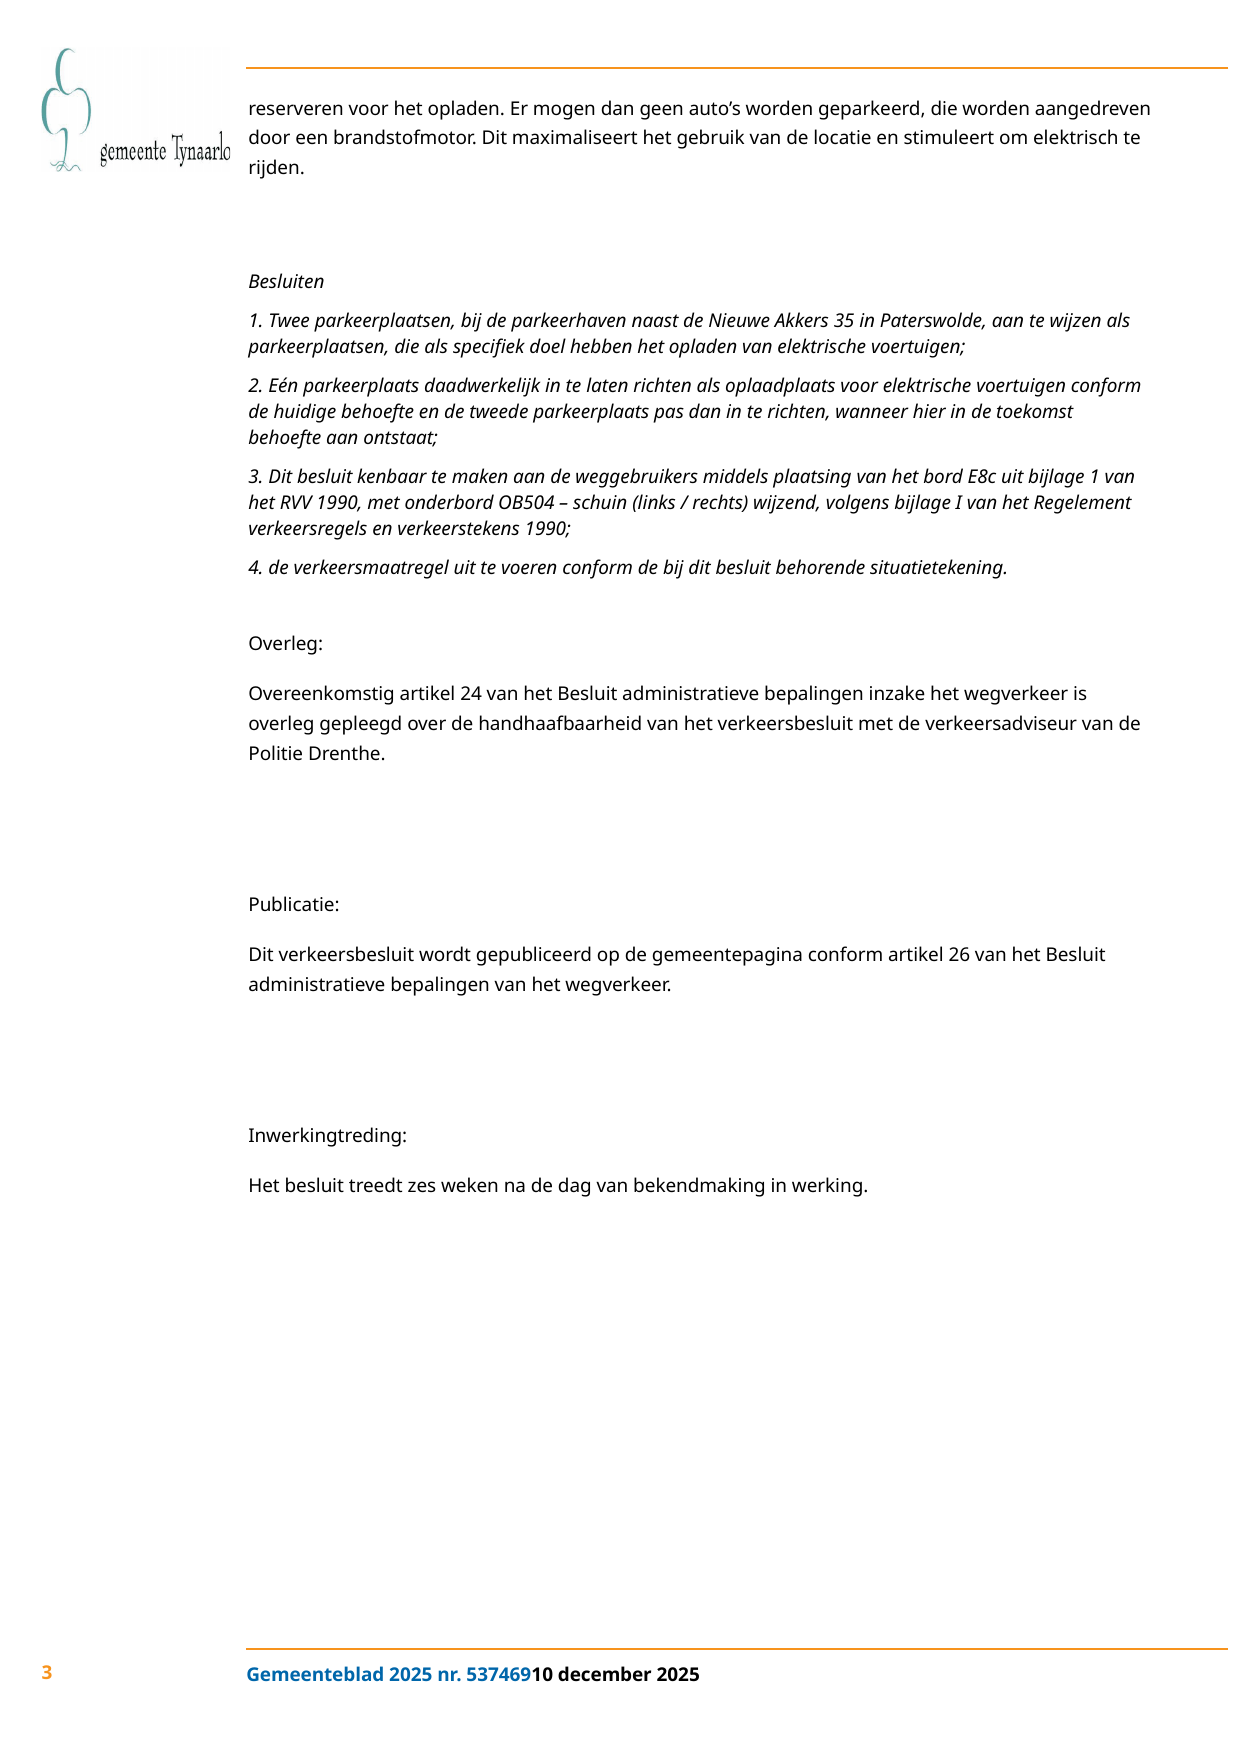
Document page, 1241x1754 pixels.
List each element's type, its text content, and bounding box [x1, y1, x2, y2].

picture [41, 47, 231, 172]
text reserveren voor het opladen. Er mogen dan geen auto’s worden geparkeerd, die worden aangedreven door een brandstofmotor. Dit maximaliseert het gebruik van de locatie en stimuleert om elektrisch te rijden. [248, 95, 1152, 180]
text Publicatie: [248, 891, 1152, 917]
text Het besluit treedt zes weken na de dag van bekendmaking in werking. [248, 1173, 1152, 1198]
text 3. Dit besluit kenbaar te maken aan de weggebruikers middels plaatsing van het bord E8c uit bijlage 1 van het RVV 1990, met onderbord OB504 – schuin (links / rechts) wijzend, volgens bijlage I van het Regelement verkeersregels en verkeerstekens 1990; [248, 463, 1152, 541]
text Inwerkingtreding: [248, 1122, 1152, 1148]
text 4. de verkeersmaatregel uit te voeren conform de bij dit besluit behorende situatietekening. [248, 554, 1152, 580]
text 2. Eén parkeerplaats daadwerkelijk in te laten richten als oplaadplaats voor elektrische voertuigen conform de huidige behoefte en de tweede parkeerplaats pas dan in te richten, wanneer hier in de toekomst behoefte aan ontstaat; [248, 373, 1152, 450]
text Overeenkomstig artikel 24 van het Besluit administratieve bepalingen inzake het wegverkeer is overleg gepleegd over de handhaafbaarheid van het verkeersbesluit met de verkeersadviseur van de Politie Drenthe. [248, 681, 1152, 766]
text 1. Twee parkeerplaatsen, bij de parkeerhaven naast de Nieuwe Akkers 35 in Paterswolde, aan te wijzen als parkeerplaatsen, die als specifiek doel hebben het opladen van elektrische voertuigen; [248, 308, 1152, 359]
text Dit verkeersbesluit wordt gepubliceerd op de gemeentepagina conform artikel 26 van het Besluit administratieve bepalingen van het wegverkeer. [248, 941, 1152, 997]
text Overleg: [248, 630, 1152, 656]
text Besluiten [248, 268, 1152, 294]
